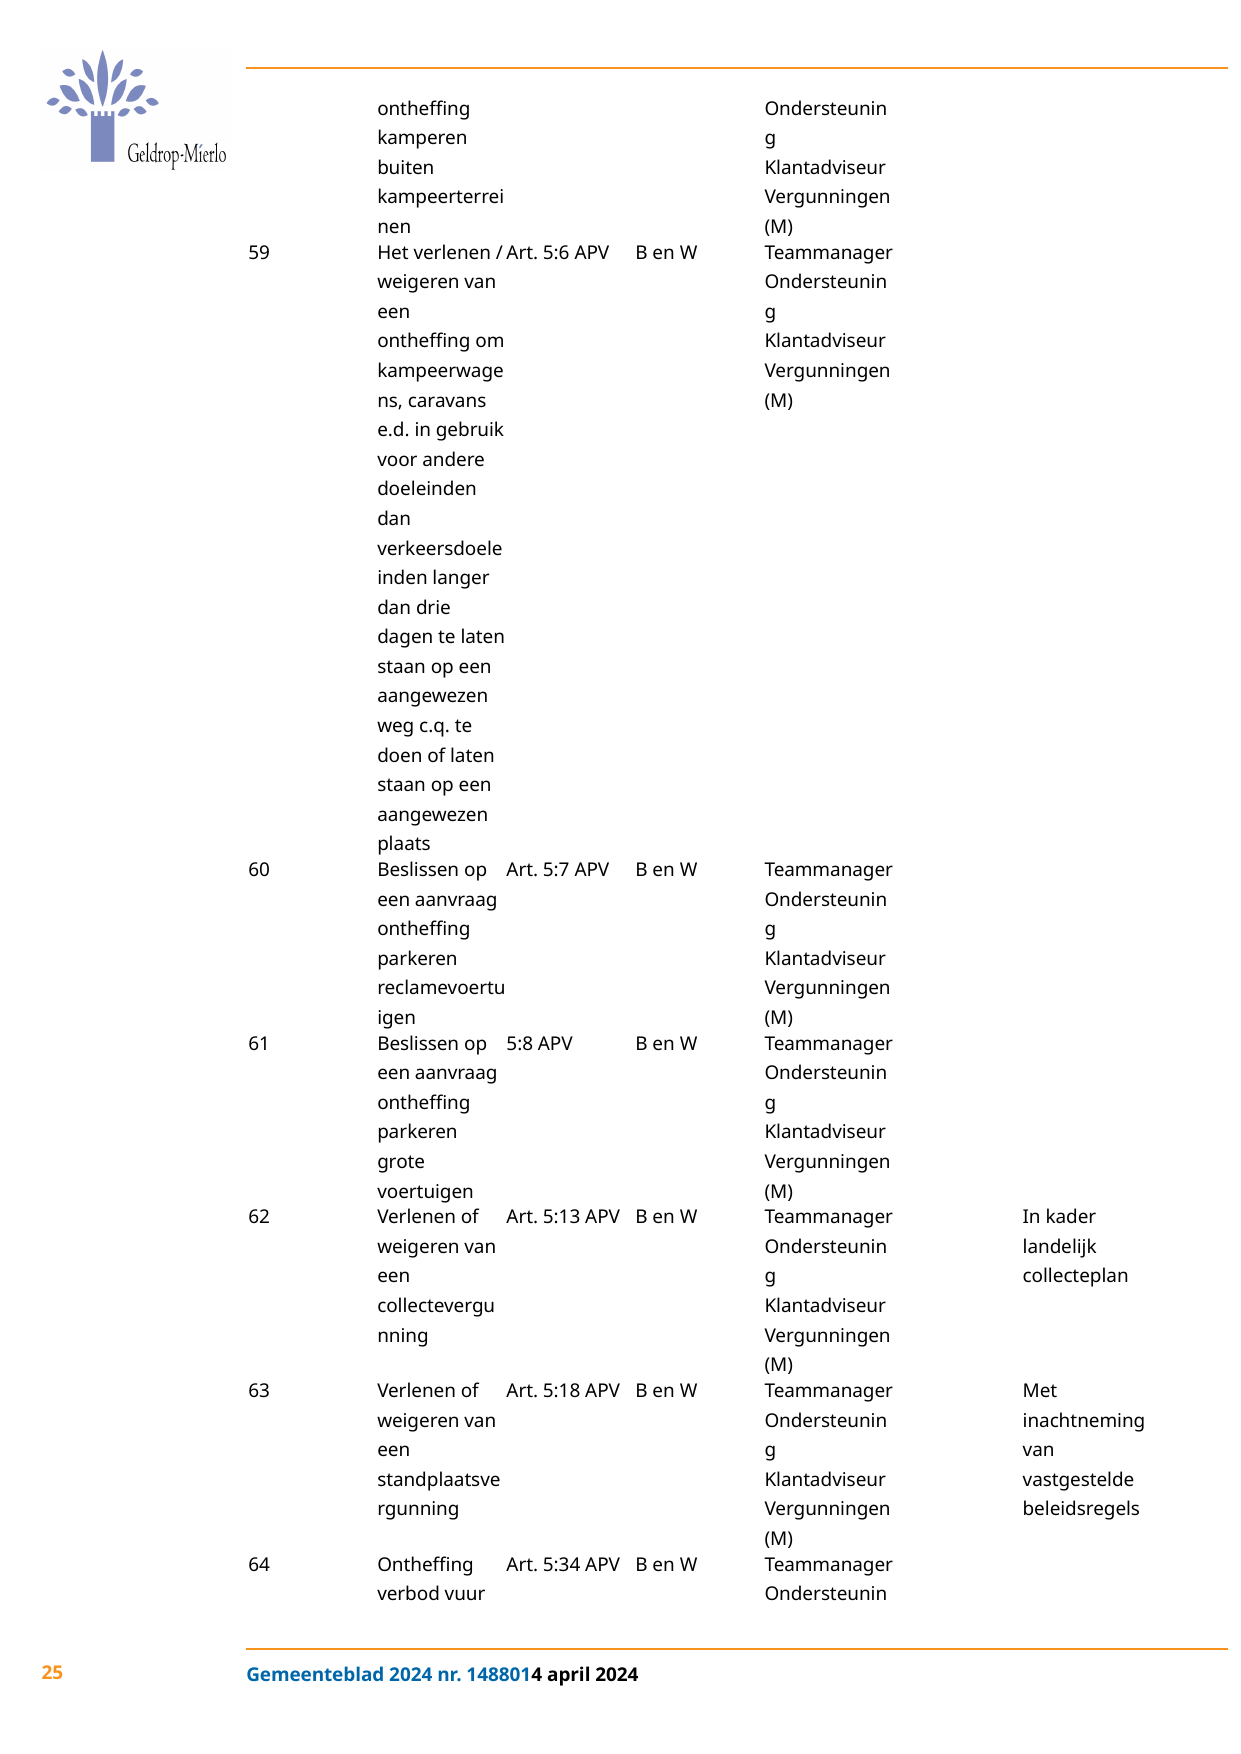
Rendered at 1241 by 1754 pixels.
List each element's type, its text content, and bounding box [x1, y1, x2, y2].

table_cell Het verlenen / weigeren van een ontheffing om kampeerwagens, caravans e.d. in gebruik voor andere doeleinden dan verkeersdoeleinden langer dan drie dagen te laten staan op een aangewezen weg c.q. te doen of laten staan op een aangewezen plaats [377, 239, 506, 856]
table_cell B en W [635, 239, 764, 856]
table_cell Art. 5:13 APV [506, 1204, 635, 1377]
table_cell Verlenen of weigeren van een collectevergunning [377, 1204, 506, 1377]
table_cell 5:8 APV [506, 1030, 635, 1203]
table_cell [1023, 1030, 1152, 1203]
table_cell Art. 5:7 APV [506, 856, 635, 1030]
table_cell [894, 1551, 1022, 1606]
picture [41, 47, 231, 172]
table_cell [894, 856, 1022, 1030]
table_cell Verlenen of weigeren van een standplaatsvergunning [377, 1377, 506, 1551]
table_cell 63 [248, 1377, 377, 1551]
table_cell [894, 1204, 1022, 1377]
table_cell Art. 5:6 APV [506, 239, 635, 856]
table_cell 61 [248, 1030, 377, 1203]
table_cell 64 [248, 1551, 377, 1606]
table_cell Teammanager Ondersteuning Klantadviseur Vergunningen (M) [764, 856, 893, 1030]
table_cell [1023, 95, 1152, 239]
table_cell Teammanager Ondersteunin [764, 1551, 893, 1606]
table_cell B en W [635, 1204, 764, 1377]
table_cell B en W [635, 1551, 764, 1606]
table_cell [506, 95, 635, 239]
table_cell [248, 95, 377, 239]
table_cell Art. 5:18 APV [506, 1377, 635, 1551]
table_cell Met inachtneming van vastgestelde beleidsregels [1023, 1377, 1152, 1551]
table_cell [1023, 1551, 1152, 1606]
table_cell Ontheffing verbod vuur [377, 1551, 506, 1606]
table_cell [894, 95, 1022, 239]
table_cell Teammanager Ondersteuning Klantadviseur Vergunningen (M) [764, 239, 893, 856]
table_cell Beslissen op een aanvraag ontheffing parkeren grote voertuigen [377, 1030, 506, 1203]
table_cell Teammanager Ondersteuning Klantadviseur Vergunningen (M) [764, 1030, 893, 1203]
table_cell B en W [635, 1030, 764, 1203]
table_cell [894, 1377, 1022, 1551]
table_cell Art. 5:34 APV [506, 1551, 635, 1606]
table_cell [1023, 239, 1152, 856]
table_cell Teammanager Ondersteuning Klantadviseur Vergunningen (M) [764, 1204, 893, 1377]
table_cell ontheffing kamperen buiten kampeerterreinen [377, 95, 506, 239]
table_cell 59 [248, 239, 377, 856]
table_cell [894, 1030, 1022, 1203]
table_cell 62 [248, 1204, 377, 1377]
table_cell B en W [635, 856, 764, 1030]
table_cell Beslissen op een aanvraag ontheffing parkeren reclamevoertuigen [377, 856, 506, 1030]
table_cell [1023, 856, 1152, 1030]
table_cell B en W [635, 1377, 764, 1551]
table_cell In kader landelijk collecteplan [1023, 1204, 1152, 1377]
table_cell [894, 239, 1022, 856]
table_cell Teammanager Ondersteuning Klantadviseur Vergunningen (M) [764, 1377, 893, 1551]
table_cell [635, 95, 764, 239]
table_cell Ondersteuning Klantadviseur Vergunningen (M) [764, 95, 893, 239]
table_cell 60 [248, 856, 377, 1030]
